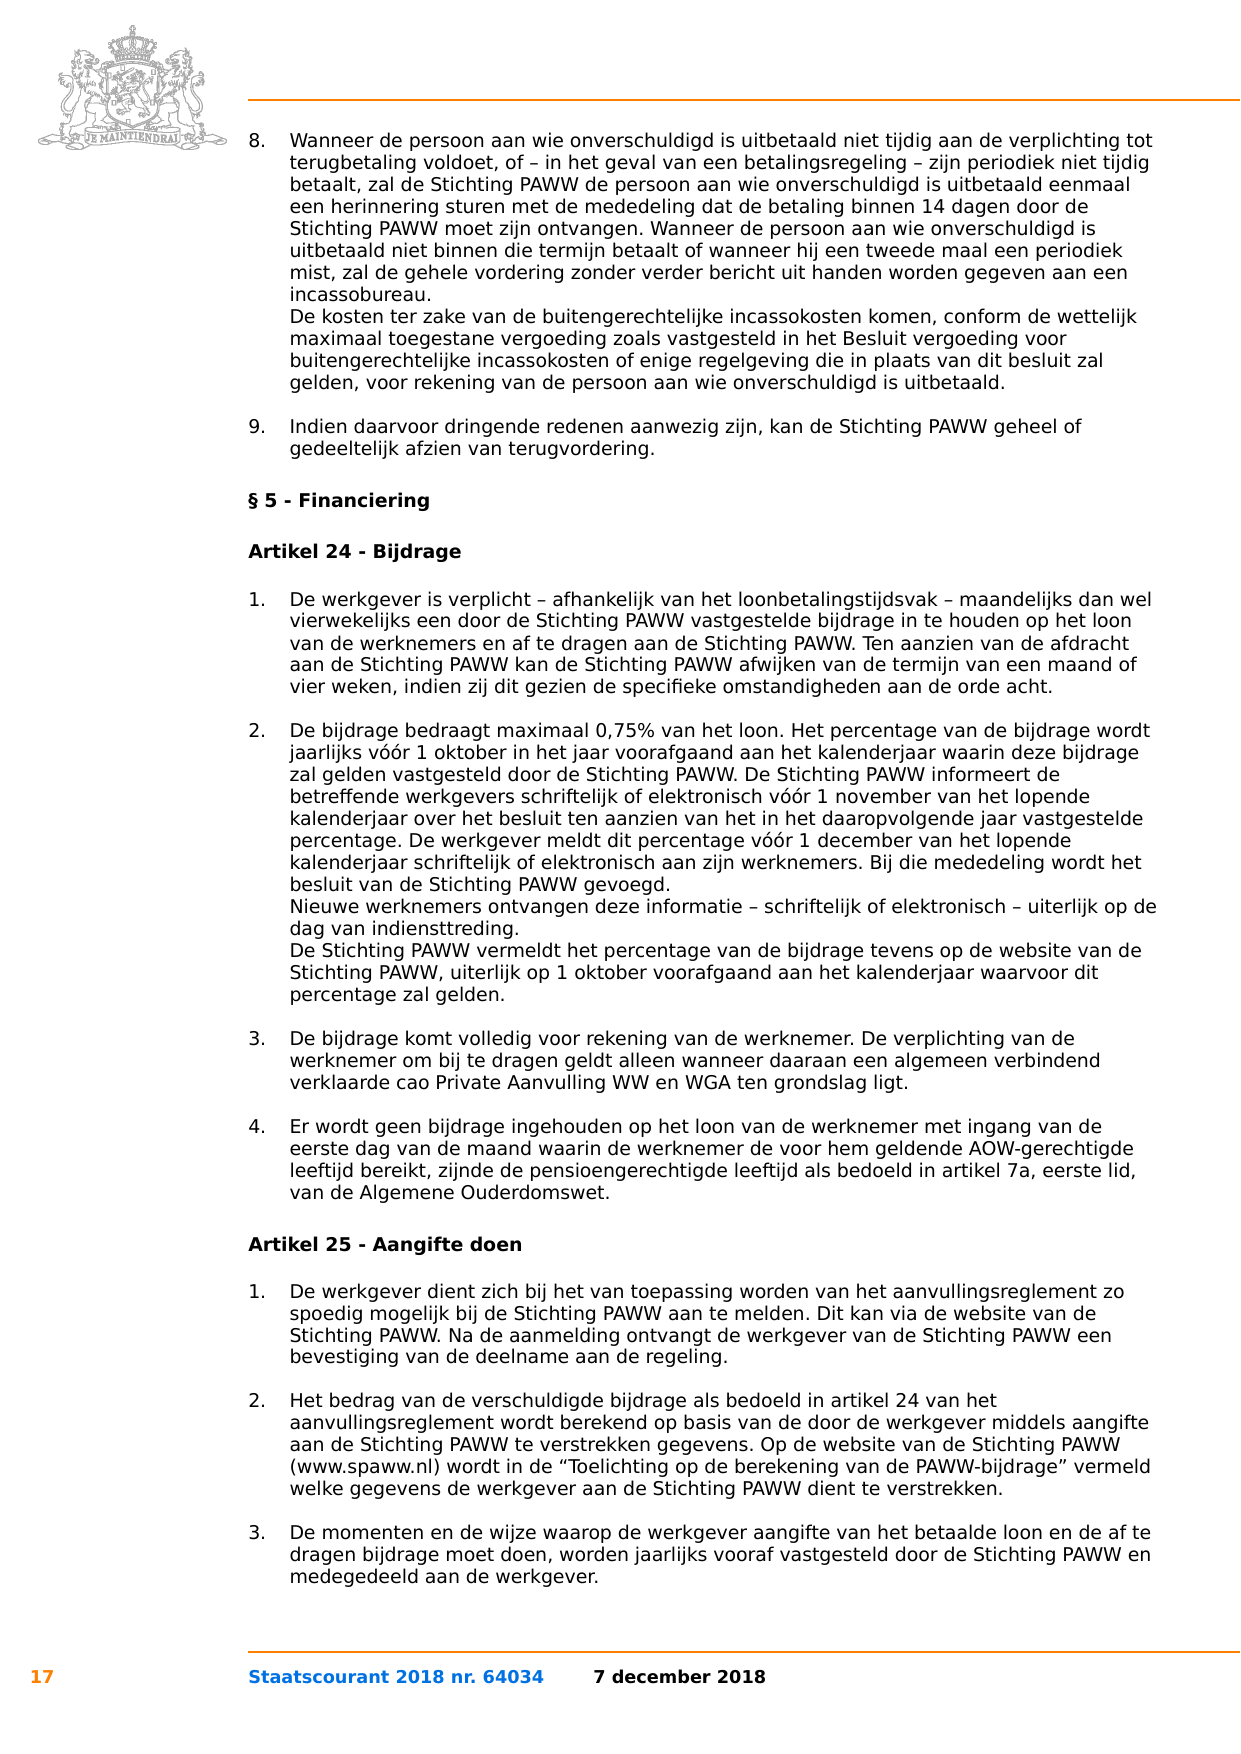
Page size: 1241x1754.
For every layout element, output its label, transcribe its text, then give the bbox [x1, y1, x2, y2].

text De kosten ter zake van de buitengerechtelijke incassokosten komen, conform de wettelijk maximaal toegestane vergoeding zoals vastgesteld in het Besluit vergoeding voor buitengerechtelijke incassokosten of enige regelgeving die in plaats van dit besluit zal gelden, voor rekening van de persoon aan wie onverschuldigd is uitbetaald. [289, 306, 1163, 394]
text 2. De bijdrage bedraagt maximaal 0,75% van het loon. Het percentage van de bijdrage wordt jaarlijks vóór 1 oktober in het jaar voorafgaand aan het kalenderjaar waarin deze bijdrage zal gelden vastgesteld door de Stichting PAWW. De Stichting PAWW informeert de betreffende werkgevers schriftelijk of elektronisch vóór 1 november van het lopende kalenderjaar over het besluit ten aanzien van het in het daaropvolgende jaar vastgestelde percentage. De werkgever meldt dit percentage vóór 1 december van het lopende kalenderjaar schriftelijk of elektronisch aan zijn werknemers. Bij die mededeling wordt het besluit van de Stichting PAWW gevoegd. [248, 720, 1163, 896]
subtitle Artikel 24 - Bijdrage [248, 541, 1163, 563]
text 3. De bijdrage komt volledig voor rekening van de werknemer. De verplichting van de werknemer om bij te dragen geldt alleen wanneer daaraan een algemeen verbindend verklaarde cao Private Aanvulling WW en WGA ten grondslag ligt. [248, 1028, 1163, 1094]
picture [38, 25, 227, 150]
text 9. Indien daarvoor dringende redenen aanwezig zijn, kan de Stichting PAWW geheel of gedeeltelijk afzien van terugvordering. [248, 416, 1163, 459]
text Nieuwe werknemers ontvangen deze informatie – schriftelijk of elektronisch – uiterlijk op de dag van indiensttreding. [289, 896, 1163, 940]
text 1. De werkgever dient zich bij het van toepassing worden van het aanvullingsreglement zo spoedig mogelijk bij de Stichting PAWW aan te melden. Dit kan via de website van de Stichting PAWW. Na de aanmelding ontvangt de werkgever van de Stichting PAWW een bevestiging van de deelname aan de regeling. [248, 1281, 1163, 1368]
subtitle Artikel 25 - Aangifte doen [248, 1233, 1163, 1256]
text 4. Er wordt geen bijdrage ingehouden op het loon van de werknemer met ingang van de eerste dag van de maand waarin de werknemer de voor hem geldende AOW-gerechtigde leeftijd bereikt, zijnde de pensioengerechtigde leeftijd als bedoeld in artikel 7a, eerste lid, van de Algemene Ouderdomswet. [248, 1116, 1163, 1203]
subtitle § 5 - Financiering [248, 489, 1163, 511]
text 3. De momenten en de wijze waarop de werkgever aangifte van het betaalde loon en de af te dragen bijdrage moet doen, worden jaarlijks vooraf vastgesteld door de Stichting PAWW en medegedeeld aan de werkgever. [248, 1522, 1163, 1588]
text 8. Wanneer de persoon aan wie onverschuldigd is uitbetaald niet tijdig aan de verplichting tot terugbetaling voldoet, of – in het geval van een betalingsregeling – zijn periodiek niet tijdig betaalt, zal de Stichting PAWW de persoon aan wie onverschuldigd is uitbetaald eenmaal een herinnering sturen met de mededeling dat de betaling binnen 14 dagen door de Stichting PAWW moet zijn ontvangen. Wanneer de persoon aan wie onverschuldigd is uitbetaald niet binnen die termijn betaalt of wanneer hij een tweede maal een periodiek mist, zal de gehele vordering zonder verder bericht uit handen worden gegeven aan een incassobureau. [248, 130, 1163, 306]
text 1. De werkgever is verplicht – afhankelijk van het loonbetalingstijdsvak – maandelijks dan wel vierwekelijks een door de Stichting PAWW vastgestelde bijdrage in te houden op het loon van de werknemers en af te dragen aan de Stichting PAWW. Ten aanzien van de afdracht aan de Stichting PAWW kan de Stichting PAWW afwijken van de termijn van een maand of vier weken, indien zij dit gezien de specifieke omstandigheden aan de orde acht. [248, 588, 1163, 698]
text 2. Het bedrag van de verschuldigde bijdrage als bedoeld in artikel 24 van het aanvullingsreglement wordt berekend op basis van de door de werkgever middels aangifte aan de Stichting PAWW te verstrekken gegevens. Op de website van de Stichting PAWW (www.spaww.nl) wordt in de “Toelichting op de berekening van de PAWW-bijdrage” vermeld welke gegevens de werkgever aan de Stichting PAWW dient te verstrekken. [248, 1390, 1163, 1500]
text De Stichting PAWW vermeldt het percentage van de bijdrage tevens op de website van de Stichting PAWW, uiterlijk op 1 oktober voorafgaand aan het kalenderjaar waarvoor dit percentage zal gelden. [289, 940, 1163, 1006]
